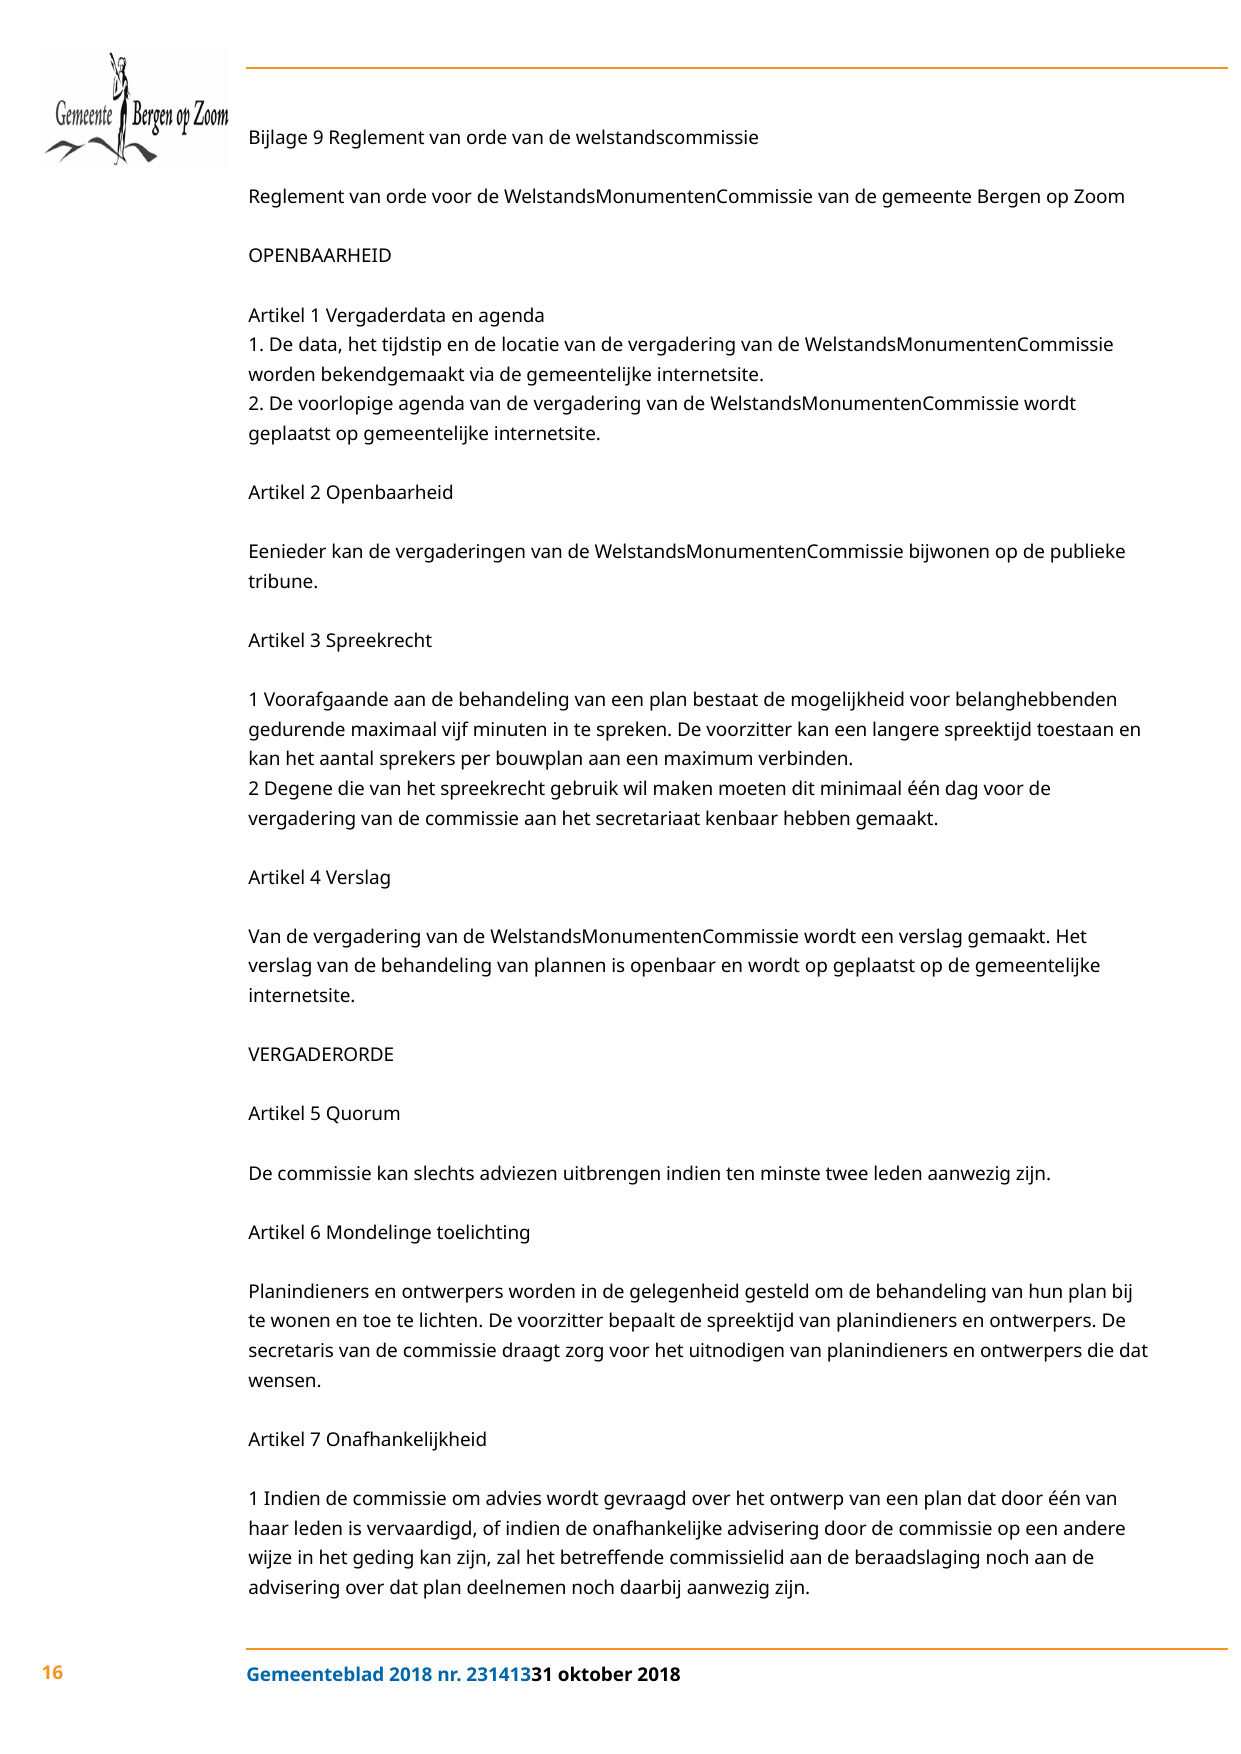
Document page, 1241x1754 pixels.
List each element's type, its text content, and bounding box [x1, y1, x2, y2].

text De commissie kan slechts adviezen uitbrengen indien ten minste twee leden aanwezig zijn. [248, 1160, 1152, 1186]
text Artikel 1 Vergaderdata en agenda [248, 302, 1152, 328]
text OPENBAARHEID [248, 243, 1152, 268]
text 1. De data, het tijdstip en de locatie van de vergadering van de WelstandsMonumentenCommissie worden bekendgemaakt via de gemeentelijke internetsite. [248, 331, 1152, 387]
text 2 Degene die van het spreekrecht gebruik wil maken moeten dit minimaal één dag voor de vergadering van de commissie aan het secretariaat kenbaar hebben gemaakt. [248, 775, 1152, 831]
text Eenieder kan de vergaderingen van de WelstandsMonumentenCommissie bijwonen op de publieke tribune. [248, 538, 1152, 594]
text Artikel 3 Spreekrecht [248, 627, 1152, 653]
text Reglement van orde voor de WelstandsMonumentenCommissie van de gemeente Bergen op Zoom [248, 183, 1152, 209]
text Artikel 2 Openbaarheid [248, 479, 1152, 505]
text Artikel 4 Verslag [248, 864, 1152, 890]
text Artikel 7 Onafhankelijkheid [248, 1426, 1152, 1452]
picture [41, 47, 231, 172]
text Artikel 6 Mondelinge toelichting [248, 1219, 1152, 1245]
text VERGADERORDE [248, 1041, 1152, 1067]
text 2. De voorlopige agenda van de vergadering van de WelstandsMonumentenCommissie wordt geplaatst op gemeentelijke internetsite. [248, 391, 1152, 446]
text Artikel 5 Quorum [248, 1101, 1152, 1126]
text Van de vergadering van de WelstandsMonumentenCommissie wordt een verslag gemaakt. Het verslag van de behandeling van plannen is openbaar en wordt op geplaatst op de gemeentelijke internetsite. [248, 923, 1152, 1008]
text Planindieners en ontwerpers worden in de gelegenheid gesteld om de behandeling van hun plan bij te wonen en toe te lichten. De voorzitter bepaalt de spreektijd van planindieners en ontwerpers. De secretaris van de commissie draagt zorg voor het uitnodigen van planindieners en ontwerpers die dat wensen. [248, 1278, 1152, 1393]
text 1 Indien de commissie om advies wordt gevraagd over het ontwerp van een plan dat door één van haar leden is vervaardigd, of indien de onafhankelijke advisering door de commissie op een andere wijze in het geding kan zijn, zal het betreffende commissielid aan de beraadslaging noch aan de advisering over dat plan deelnemen noch daarbij aanwezig zijn. [248, 1485, 1152, 1600]
text Bijlage 9 Reglement van orde van de welstandscommissie [248, 124, 1152, 150]
text 1 Voorafgaande aan de behandeling van een plan bestaat de mogelijkheid voor belanghebbenden gedurende maximaal vijf minuten in te spreken. De voorzitter kan een langere spreektijd toestaan en kan het aantal sprekers per bouwplan aan een maximum verbinden. [248, 686, 1152, 771]
